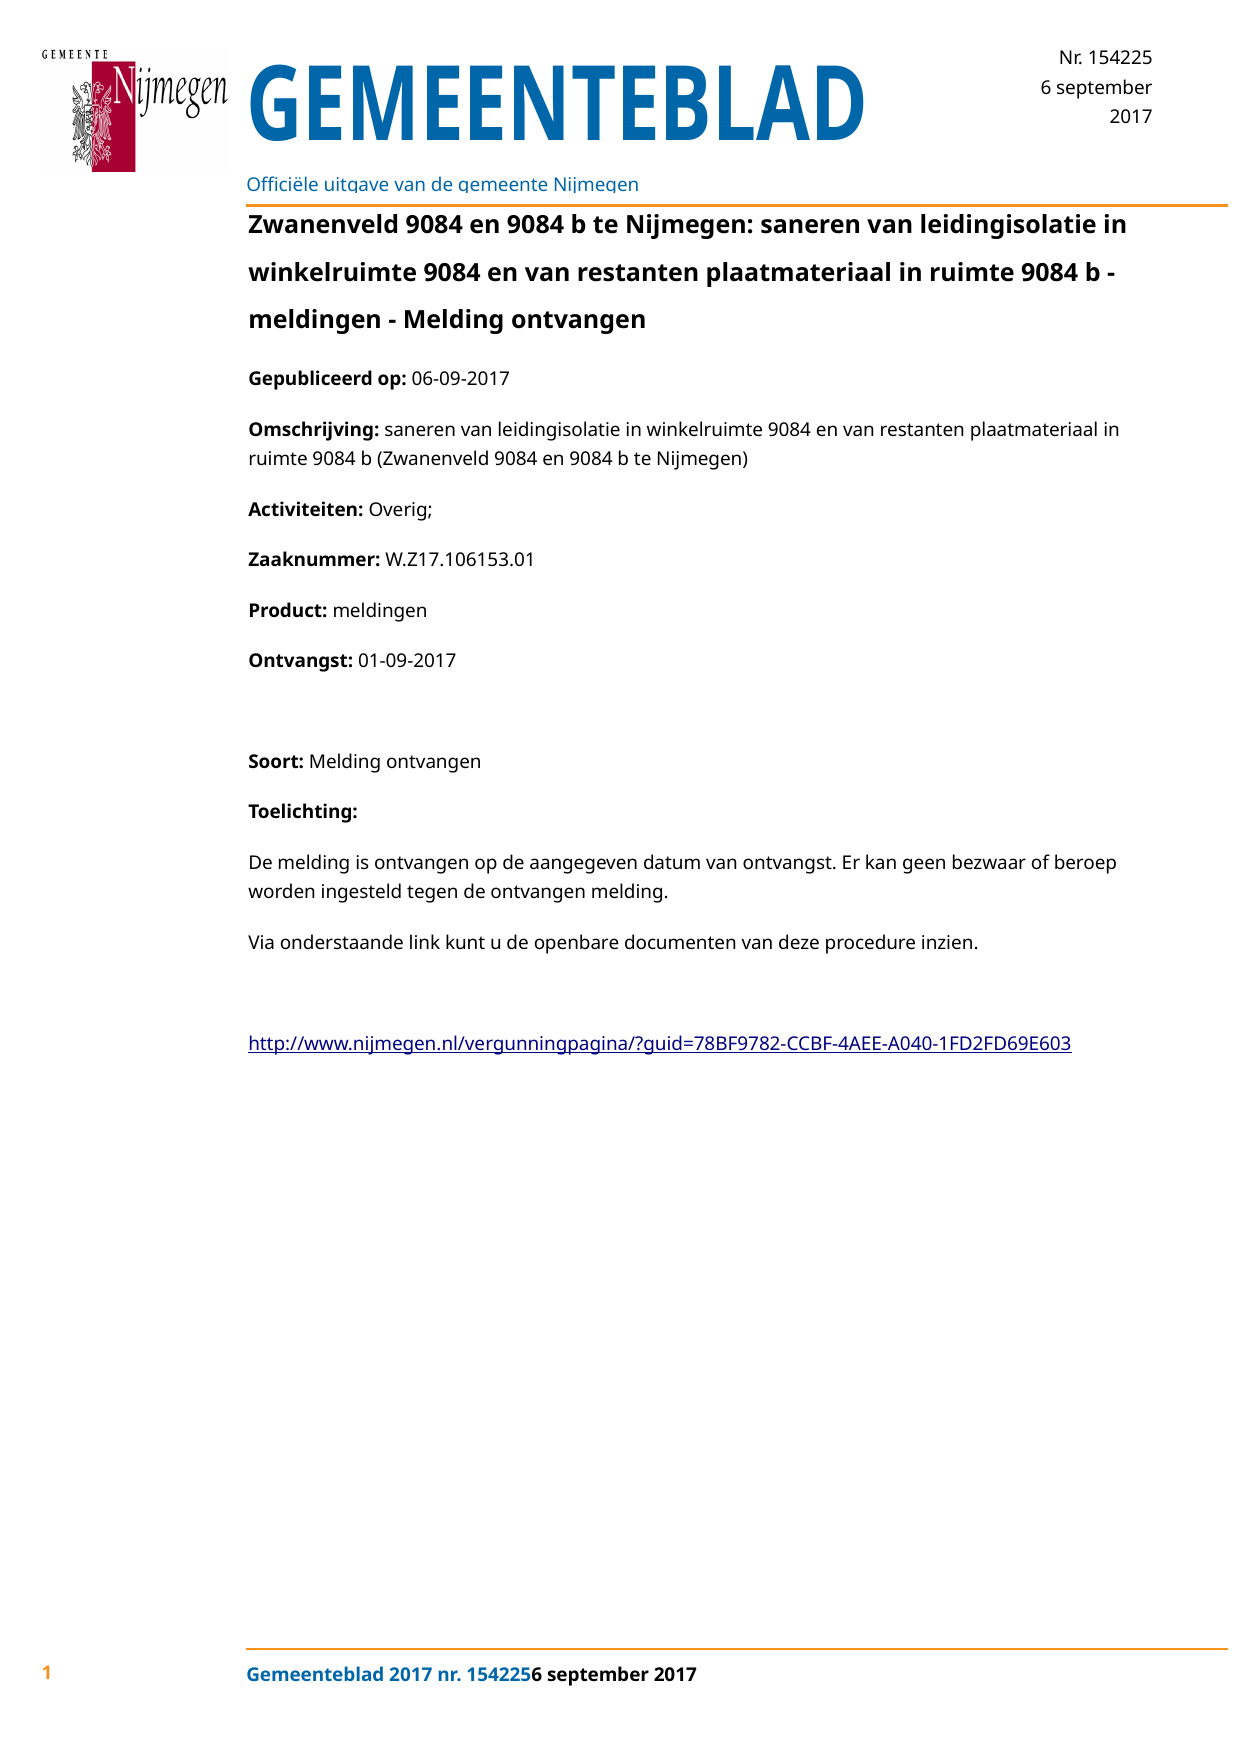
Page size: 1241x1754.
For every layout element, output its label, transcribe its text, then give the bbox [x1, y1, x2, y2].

text Soort: Melding ontvangen [248, 748, 1152, 774]
text Omschrijving: saneren van leidingisolatie in winkelruimte 9084 en van restanten plaatmateriaal in ruimte 9084 b (Zwanenveld 9084 en 9084 b te Nijmegen) [248, 416, 1152, 471]
text Zaaknummer: W.Z17.106153.01 [248, 546, 1152, 572]
text Zwanenveld 9084 en 9084 b te Nijmegen: saneren van leidingisolatie in winkelruimte 9084 en van restanten plaatmateriaal in ruimte 9084 b - meldingen - Melding ontvangen [248, 207, 1152, 336]
text Ontvangst: 01-09-2017 [248, 647, 1152, 673]
text Toelichting: [248, 798, 1152, 824]
text Product: meldingen [248, 597, 1152, 622]
text Gepubliceerd op: 06-09-2017 [248, 366, 1152, 391]
text Activiteiten: Overig; [248, 496, 1152, 522]
text De melding is ontvangen op de aangegeven datum van ontvangst. Er kan geen bezwaar of beroep worden ingesteld tegen de ontvangen melding. [248, 849, 1152, 904]
picture [41, 47, 231, 172]
text http://www.nijmegen.nl/vergunningpagina/?guid=78BF9782-CCBF-4AEE-A040-1FD2FD69E603 [248, 1030, 1152, 1055]
text Via onderstaande link kunt u de openbare documenten van deze procedure inzien. [248, 929, 1152, 954]
